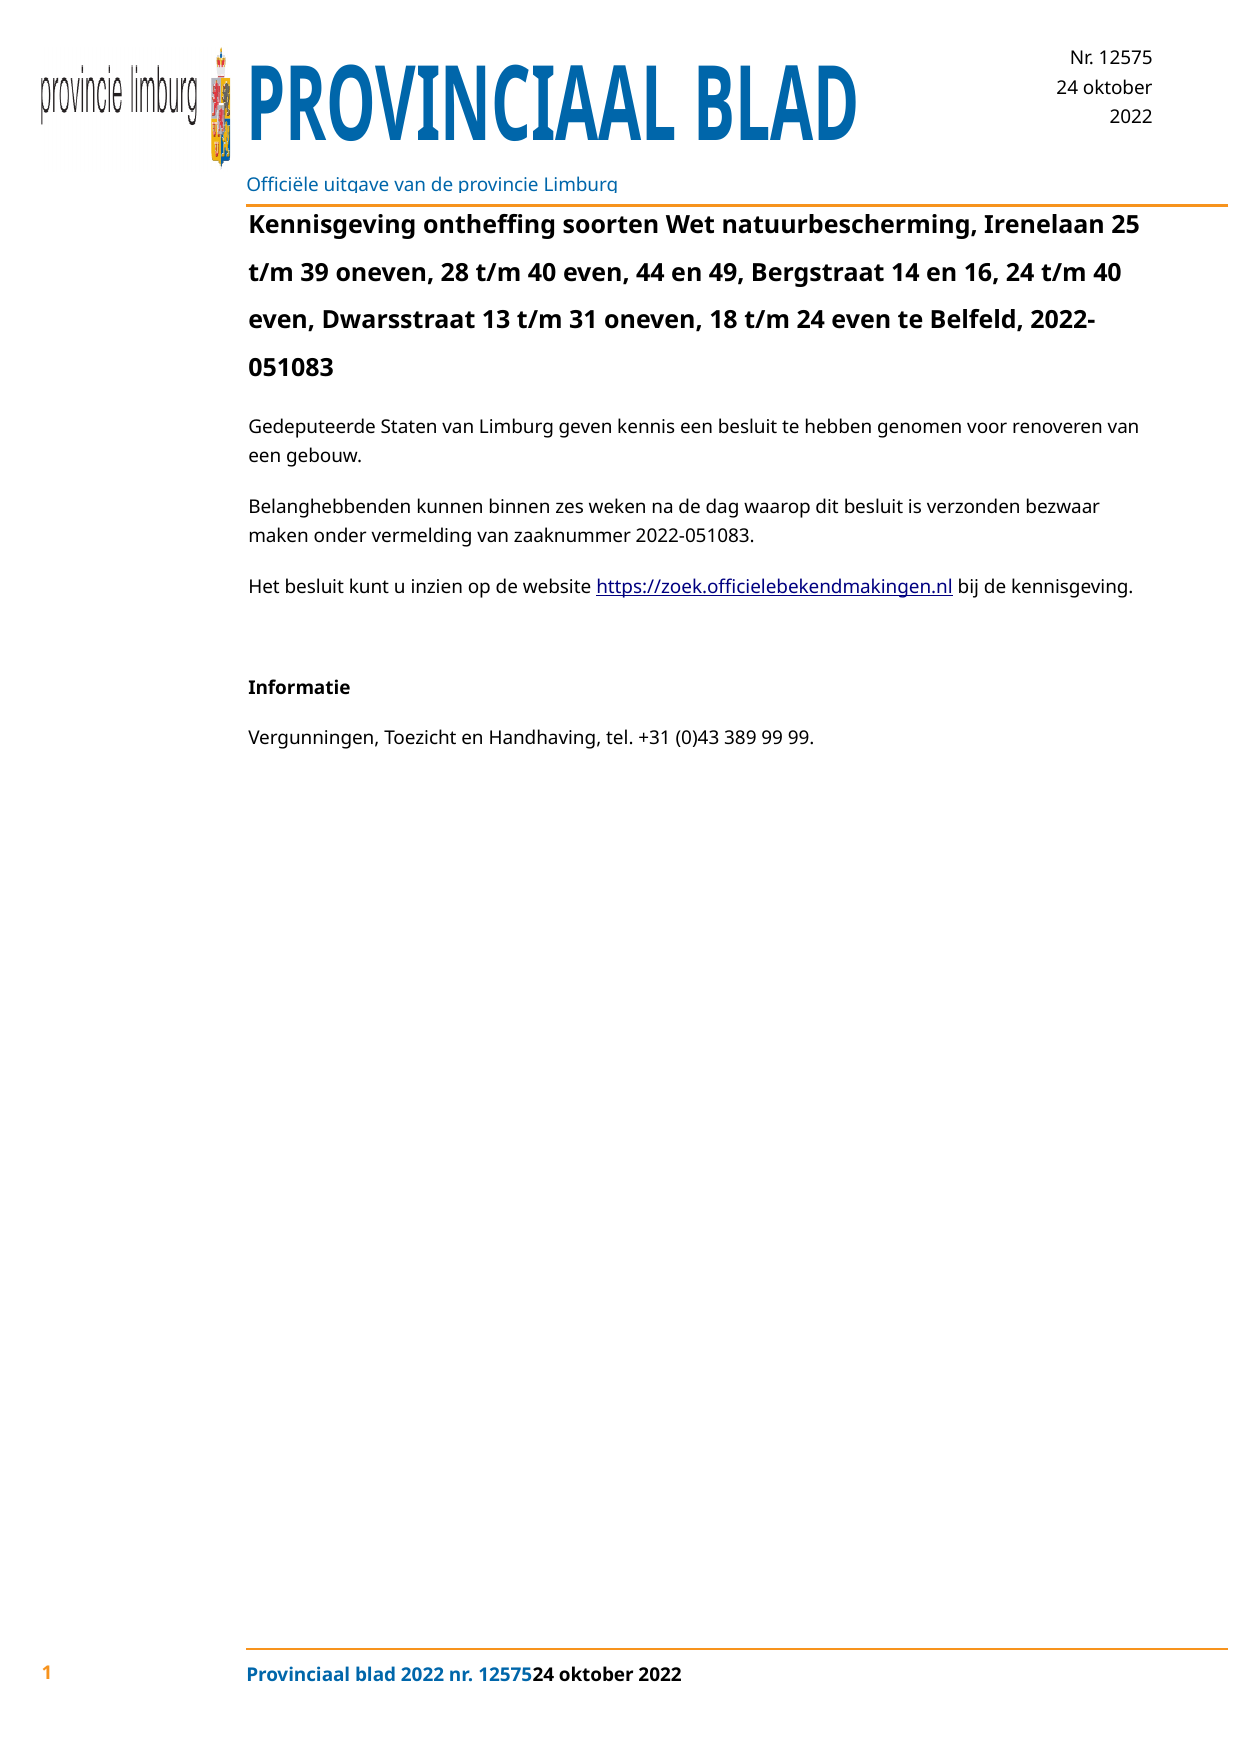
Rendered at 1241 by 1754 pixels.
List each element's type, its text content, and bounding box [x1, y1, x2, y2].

text Informatie [248, 674, 1152, 700]
text Het besluit kunt u inzien op de website https://zoek.officielebekendmakingen.nl bij de kennisgeving. [248, 573, 1152, 599]
picture [41, 47, 231, 172]
text Vergunningen, Toezicht en Handhaving, tel. +31 (0)43 389 99 99. [248, 724, 1152, 750]
text Belanghebbenden kunnen binnen zes weken na de dag waarop dit besluit is verzonden bezwaar maken onder vermelding van zaaknummer 2022-051083. [248, 493, 1152, 548]
text Gedeputeerde Staten van Limburg geven kennis een besluit te hebben genomen voor renoveren van een gebouw. [248, 413, 1152, 468]
text Kennisgeving ontheffing soorten Wet natuurbescherming, Irenelaan 25 t/m 39 oneven, 28 t/m 40 even, 44 en 49, Bergstraat 14 en 16, 24 t/m 40 even, Dwarsstraat 13 t/m 31 oneven, 18 t/m 24 even te Belfeld, 2022-051083 [248, 207, 1152, 384]
